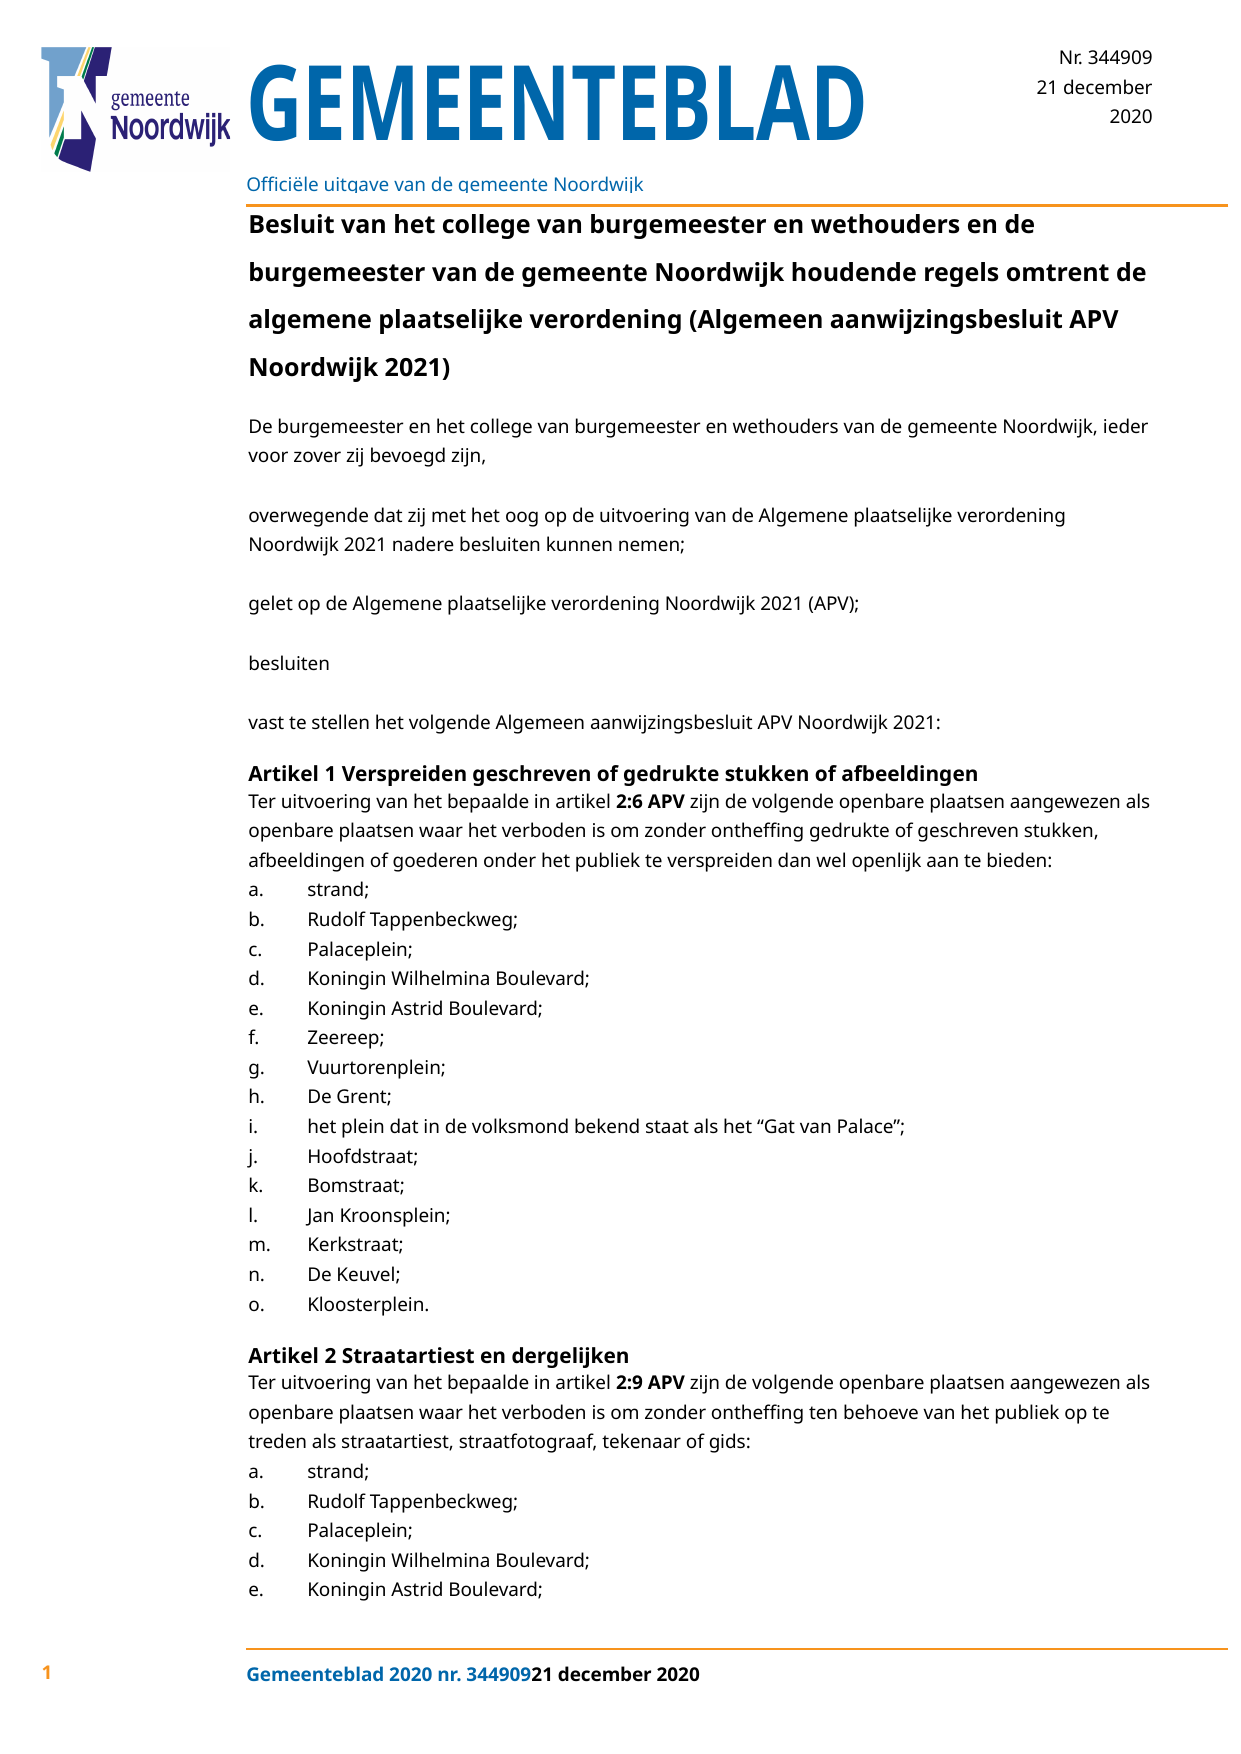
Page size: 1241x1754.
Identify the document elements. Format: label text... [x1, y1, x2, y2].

list strand; [248, 1458, 1152, 1484]
list Jan Kroonsplein; [248, 1202, 1152, 1228]
list Koningin Wilhelmina Boulevard; [248, 1547, 1152, 1573]
list Palaceplein; [248, 936, 1152, 961]
list Bomstraat; [248, 1172, 1152, 1198]
text Artikel 1 Verspreiden geschreven of gedrukte stukken of afbeeldingen [248, 759, 1152, 788]
text Artikel 2 Straatartiest en dergelijken [248, 1341, 1152, 1369]
list Koningin Astrid Boulevard; [248, 995, 1152, 1021]
text Ter uitvoering van het bepaalde in artikel 2:9 APV zijn de volgende openbare plaatsen aangewezen als openbare plaatsen waar het verboden is om zonder ontheffing ten behoeve van het publiek op te treden als straatartiest, straatfotograaf, tekenaar of gids: [248, 1369, 1152, 1454]
text Besluit van het college van burgemeester en wethouders en de burgemeester van de gemeente Noordwijk houdende regels omtrent de algemene plaatselijke verordening (Algemeen aanwijzingsbesluit APV Noordwijk 2021) [248, 207, 1152, 384]
list Kerkstraat; [248, 1232, 1152, 1257]
list Koningin Astrid Boulevard; [248, 1577, 1152, 1602]
text vast te stellen het volgende Algemeen aanwijzingsbesluit APV Noordwijk 2021: [248, 709, 1152, 735]
list Hoofdstraat; [248, 1143, 1152, 1168]
text besluiten [248, 650, 1152, 676]
list Vuurtorenplein; [248, 1054, 1152, 1080]
text Ter uitvoering van het bepaalde in artikel 2:6 APV zijn de volgende openbare plaatsen aangewezen als openbare plaatsen waar het verboden is om zonder ontheffing gedrukte of geschreven stukken, afbeeldingen of goederen onder het publiek te verspreiden dan wel openlijk aan te bieden: [248, 788, 1152, 873]
list Zeereep; [248, 1024, 1152, 1050]
list Kloosterplein. [248, 1291, 1152, 1316]
list Rudolf Tappenbeckweg; [248, 1488, 1152, 1514]
list strand; [248, 877, 1152, 902]
list Palaceplein; [248, 1517, 1152, 1543]
list De Keuvel; [248, 1261, 1152, 1287]
picture [41, 47, 231, 172]
text overwegende dat zij met het oog op de uitvoering van de Algemene plaatselijke verordening Noordwijk 2021 nadere besluiten kunnen nemen; [248, 502, 1152, 557]
list Koningin Wilhelmina Boulevard; [248, 965, 1152, 991]
text gelet op de Algemene plaatselijke verordening Noordwijk 2021 (APV); [248, 591, 1152, 616]
list De Grent; [248, 1084, 1152, 1109]
text De burgemeester en het college van burgemeester en wethouders van de gemeente Noordwijk, ieder voor zover zij bevoegd zijn, [248, 413, 1152, 468]
list het plein dat in de volksmond bekend staat als het “Gat van Palace”; [248, 1113, 1152, 1139]
list Rudolf Tappenbeckweg; [248, 906, 1152, 932]
